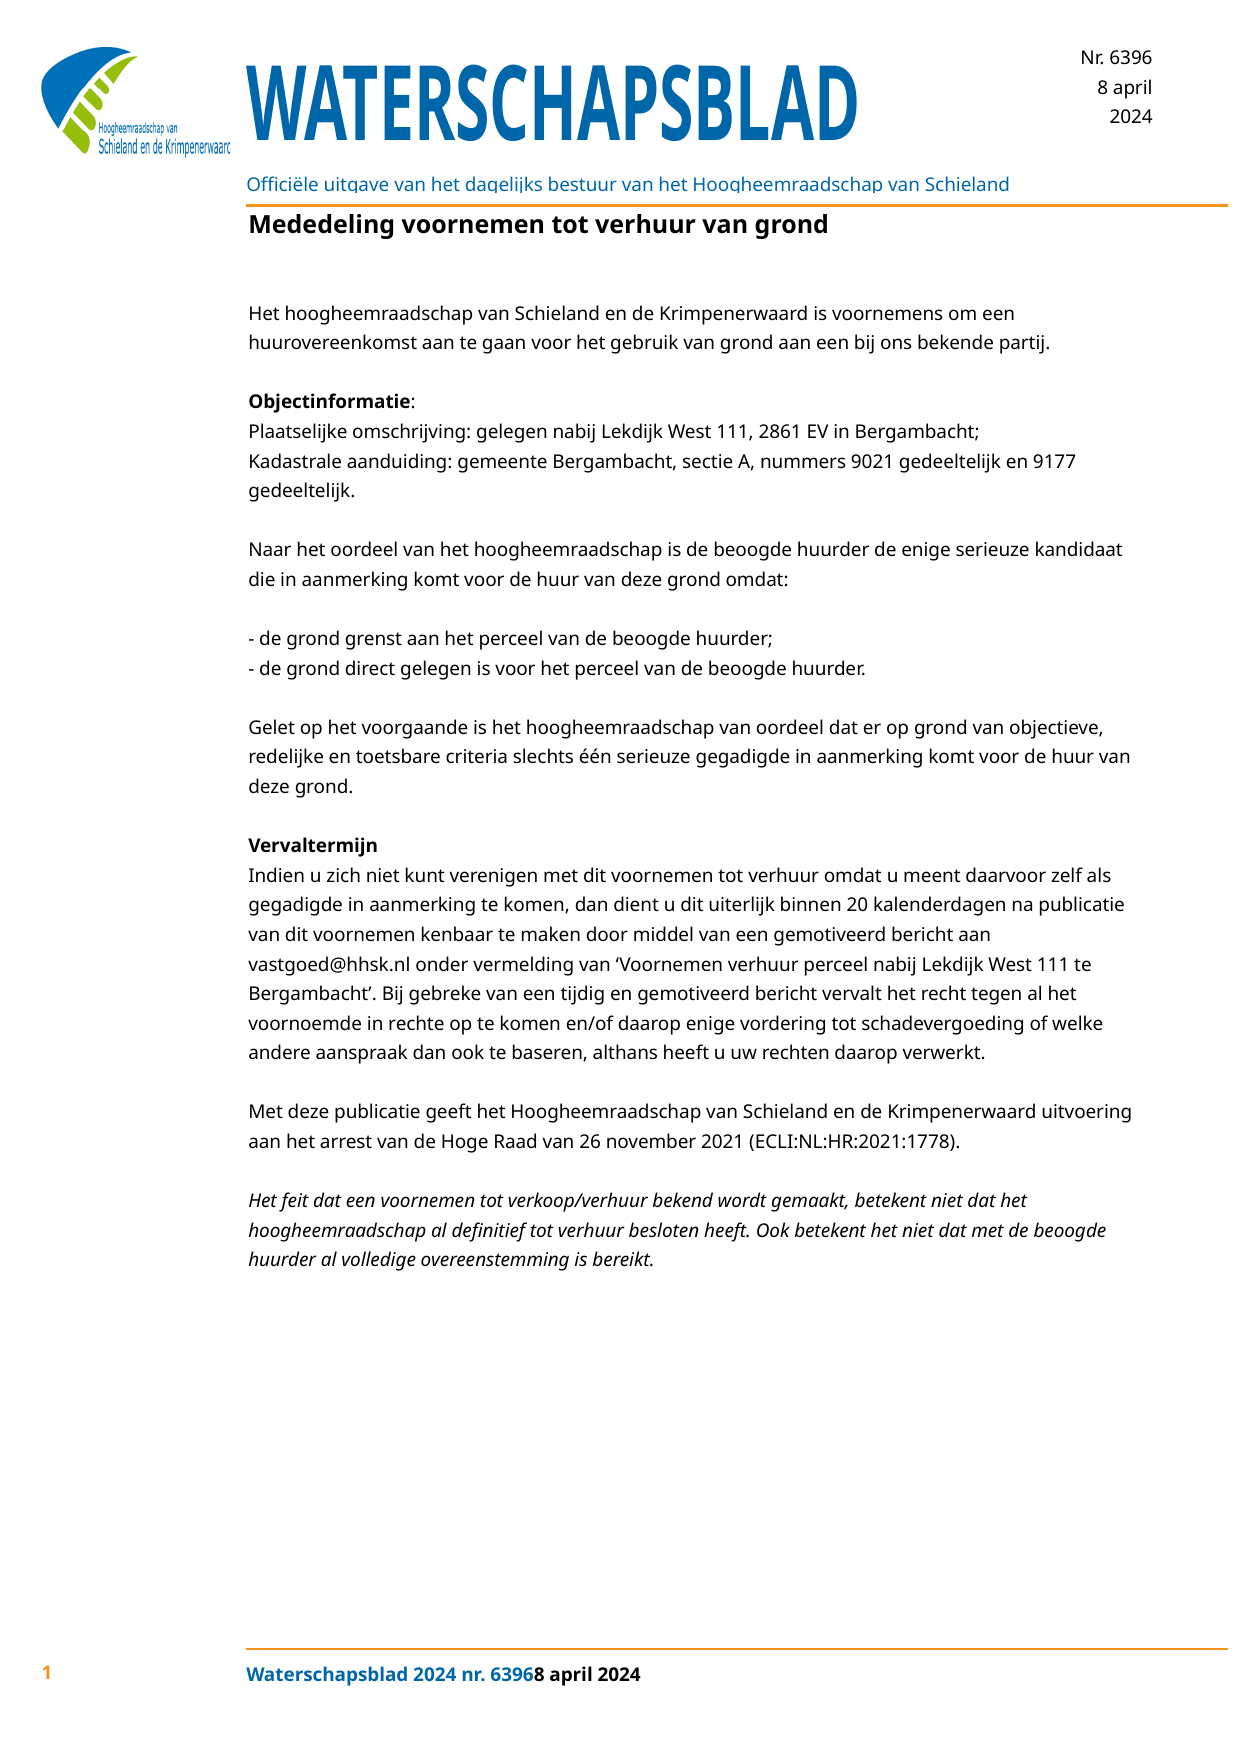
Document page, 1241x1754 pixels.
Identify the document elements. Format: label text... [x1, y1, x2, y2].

text Het feit dat een voornemen tot verkoop/verhuur bekend wordt gemaakt, betekent niet dat het hoogheemraadschap al definitief tot verhuur besloten heeft. Ook betekent het niet dat met de beoogde huurder al volledige overeenstemming is bereikt. [248, 1187, 1152, 1272]
text Objectinformatie: [248, 389, 1152, 414]
text Gelet op het voorgaande is het hoogheemraadschap van oordeel dat er op grond van objectieve, redelijke en toetsbare criteria slechts één serieuze gegadigde in aanmerking komt voor de huur van deze grond. [248, 714, 1152, 799]
text - de grond grenst aan het perceel van de beoogde huurder; [248, 625, 1152, 651]
text Het hoogheemraadschap van Schieland en de Krimpenerwaard is voornemens om een huurovereenkomst aan te gaan voor het gebruik van grond aan een bij ons bekende partij. [248, 300, 1152, 355]
text Plaatselijke omschrijving: gelegen nabij Lekdijk West 111, 2861 EV in Bergambacht; [248, 418, 1152, 444]
text Indien u zich niet kunt verenigen met dit voornemen tot verhuur omdat u meent daarvoor zelf als gegadigde in aanmerking te komen, dan dient u dit uiterlijk binnen 20 kalenderdagen na publicatie van dit voornemen kenbaar te maken door middel van een gemotiveerd bericht aan vastgoed@hhsk.nl onder vermelding van ‘Voornemen verhuur perceel nabij Lekdijk West 111 te Bergambacht’. Bij gebreke van een tijdig en gemotiveerd bericht vervalt het recht tegen al het voornoemde in rechte op te komen en/of daarop enige vordering tot schadevergoeding of welke andere aanspraak dan ook te baseren, althans heeft u uw rechten daarop verwerkt. [248, 862, 1152, 1065]
text Kadastrale aanduiding: gemeente Bergambacht, sectie A, nummers 9021 gedeeltelijk en 9177 gedeeltelijk. [248, 448, 1152, 503]
text Naar het oordeel van het hoogheemraadschap is de beoogde huurder de enige serieuze kandidaat die in aanmerking komt voor de huur van deze grond omdat: [248, 537, 1152, 592]
text Vervaltermijn [248, 832, 1152, 858]
text - de grond direct gelegen is voor het perceel van de beoogde huurder. [248, 655, 1152, 681]
text Mededeling voornemen tot verhuur van grond [248, 207, 1152, 241]
text Met deze publicatie geeft het Hoogheemraadschap van Schieland en de Krimpenerwaard uitvoering aan het arrest van de Hoge Raad van 26 november 2021 (ECLI:NL:HR:2021:1778). [248, 1099, 1152, 1154]
picture [41, 47, 231, 172]
